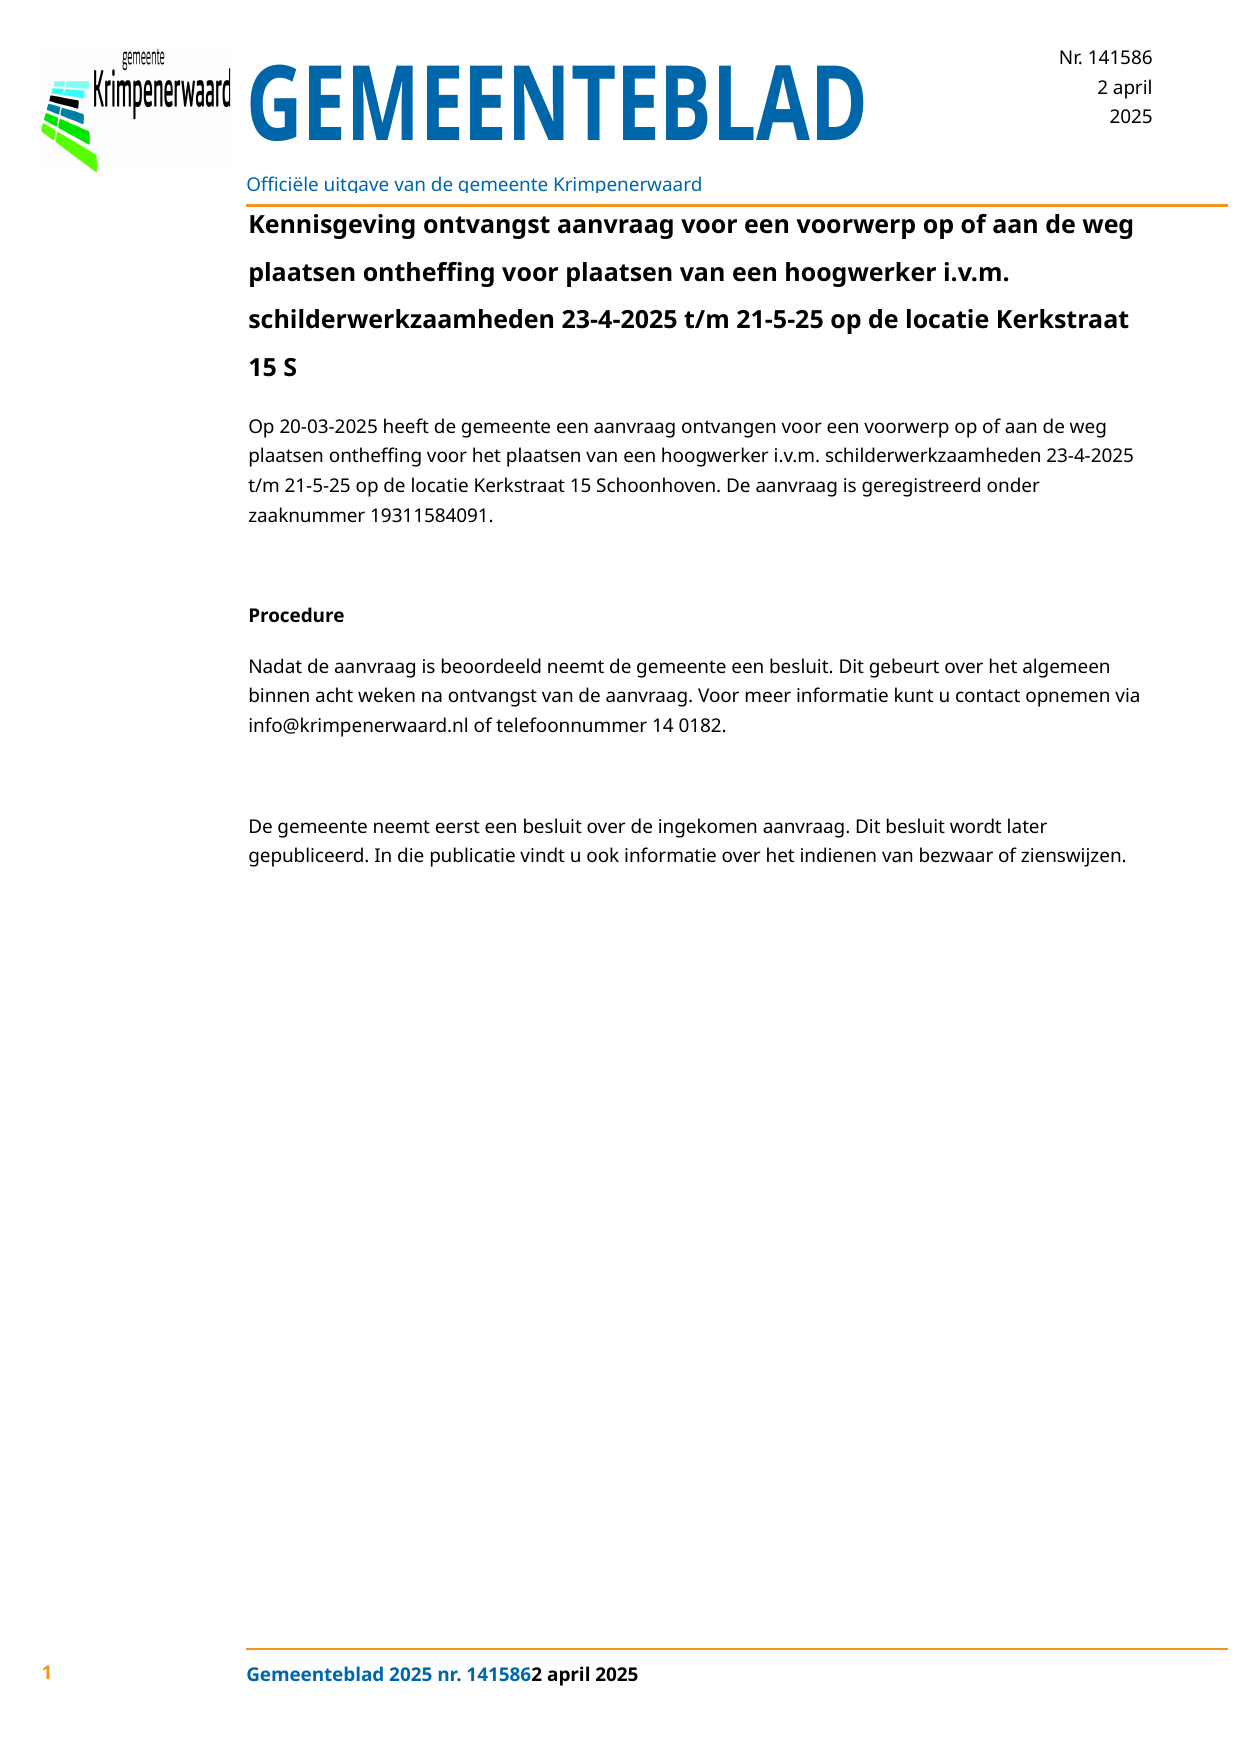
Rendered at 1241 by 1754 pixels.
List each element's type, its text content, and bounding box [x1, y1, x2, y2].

text De gemeente neemt eerst een besluit over de ingekomen aanvraag. Dit besluit wordt later gepubliceerd. In die publicatie vindt u ook informatie over het indienen van bezwaar of zienswijzen. [248, 813, 1152, 868]
picture [41, 47, 231, 172]
text Kennisgeving ontvangst aanvraag voor een voorwerp op of aan de weg plaatsen ontheffing voor plaatsen van een hoogwerker i.v.m. schilderwerkzaamheden 23-4-2025 t/m 21-5-25 op de locatie Kerkstraat 15 S [248, 207, 1152, 384]
text Nadat de aanvraag is beoordeeld neemt de gemeente een besluit. Dit gebeurt over het algemeen binnen acht weken na ontvangst van de aanvraag. Voor meer informatie kunt u contact opnemen via info@krimpenerwaard.nl of telefoonnummer 14 0182. [248, 653, 1152, 738]
text Procedure [248, 603, 1152, 628]
text Op 20-03-2025 heeft de gemeente een aanvraag ontvangen voor een voorwerp op of aan de weg plaatsen ontheffing voor het plaatsen van een hoogwerker i.v.m. schilderwerkzaamheden 23-4-2025 t/m 21-5-25 op de locatie Kerkstraat 15 Schoonhoven. De aanvraag is geregistreerd onder zaaknummer 19311584091. [248, 413, 1152, 528]
